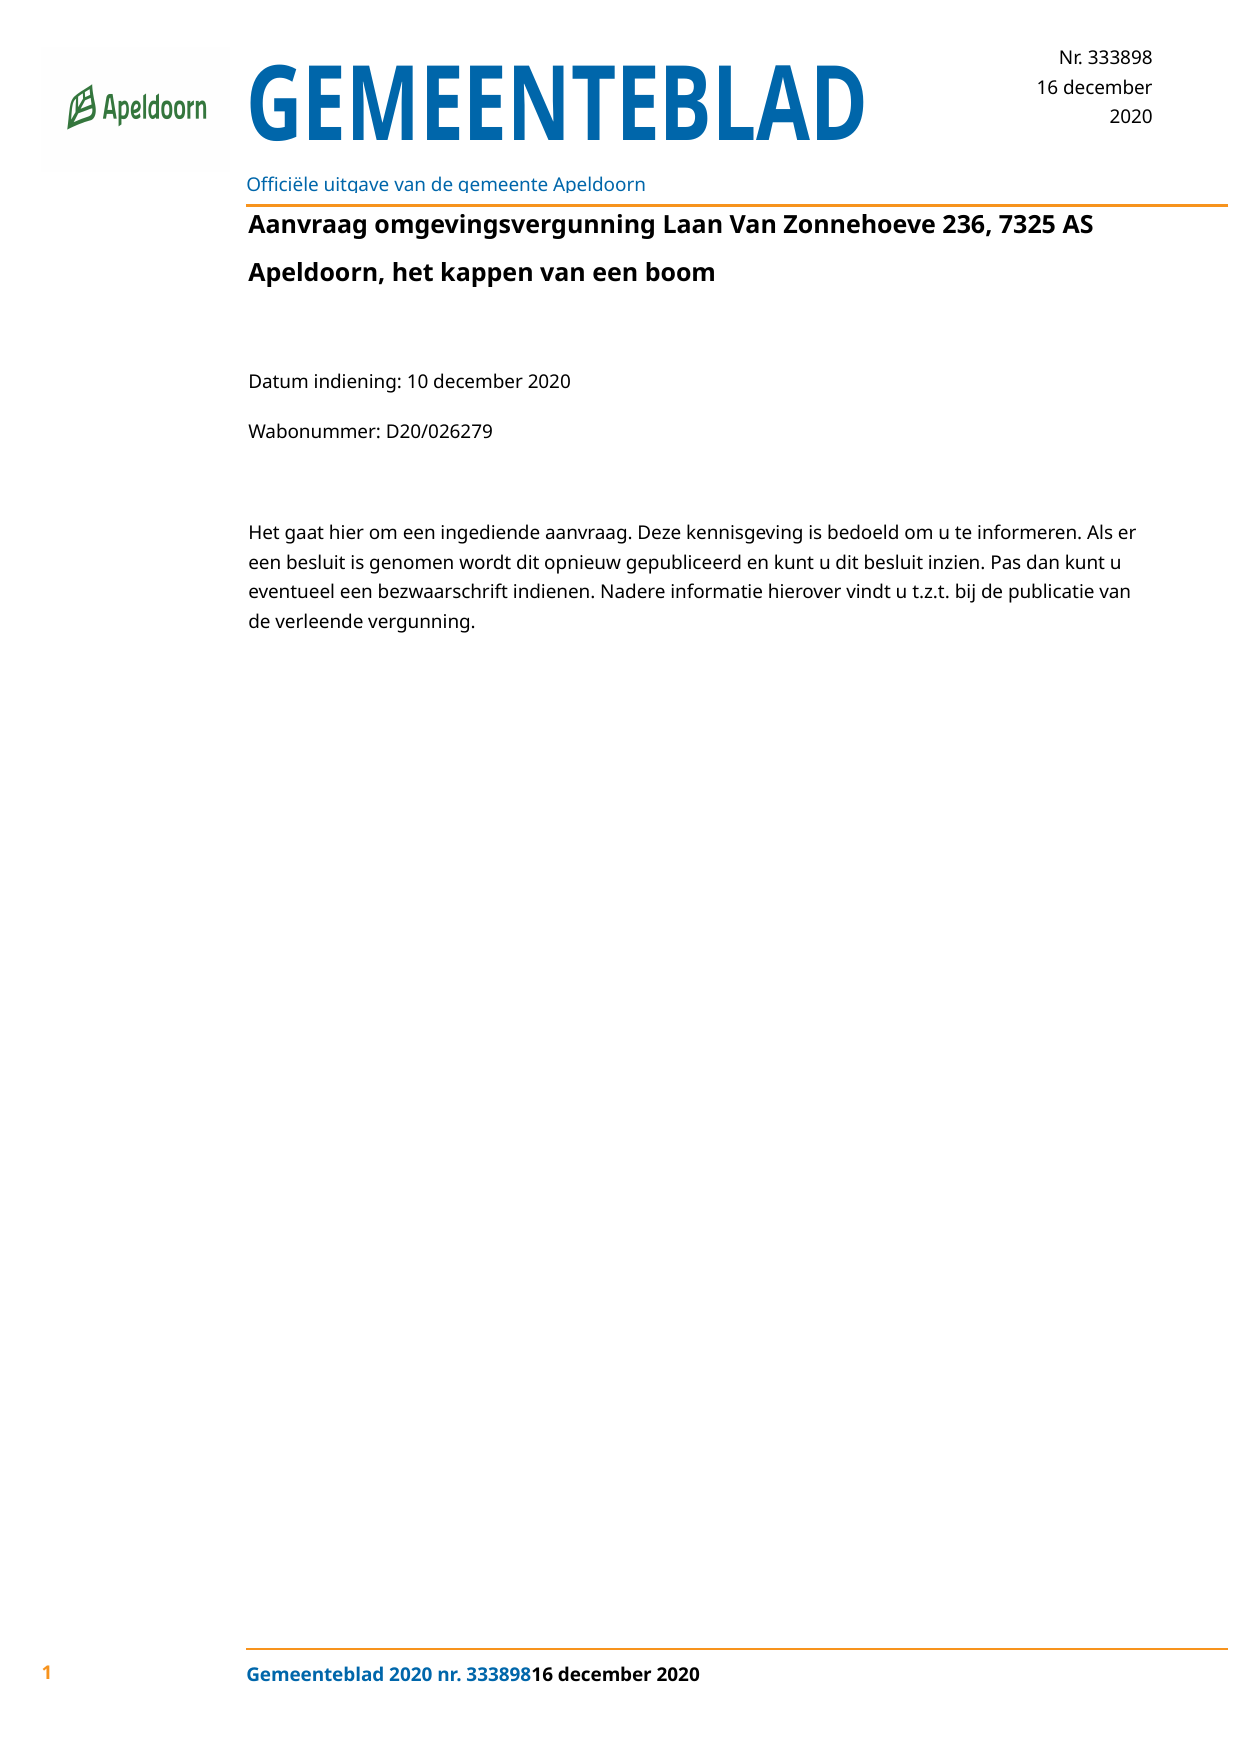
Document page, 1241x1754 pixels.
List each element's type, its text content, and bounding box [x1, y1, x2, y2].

text Aanvraag omgevingsvergunning Laan Van Zonnehoeve 236, 7325 AS Apeldoorn, het kappen van een boom [248, 207, 1152, 288]
text Datum indiening: 10 december 2020 [248, 368, 1152, 394]
text Wabonummer: D20/026279 [248, 419, 1152, 444]
text Het gaat hier om een ingediende aanvraag. Deze kennisgeving is bedoeld om u te informeren. Als er een besluit is genomen wordt dit opnieuw gepubliceerd en kunt u dit besluit inzien. Pas dan kunt u eventueel een bezwaarschrift indienen. Nadere informatie hierover vindt u t.z.t. bij de publicatie van de verleende vergunning. [248, 519, 1152, 634]
picture [41, 47, 231, 172]
